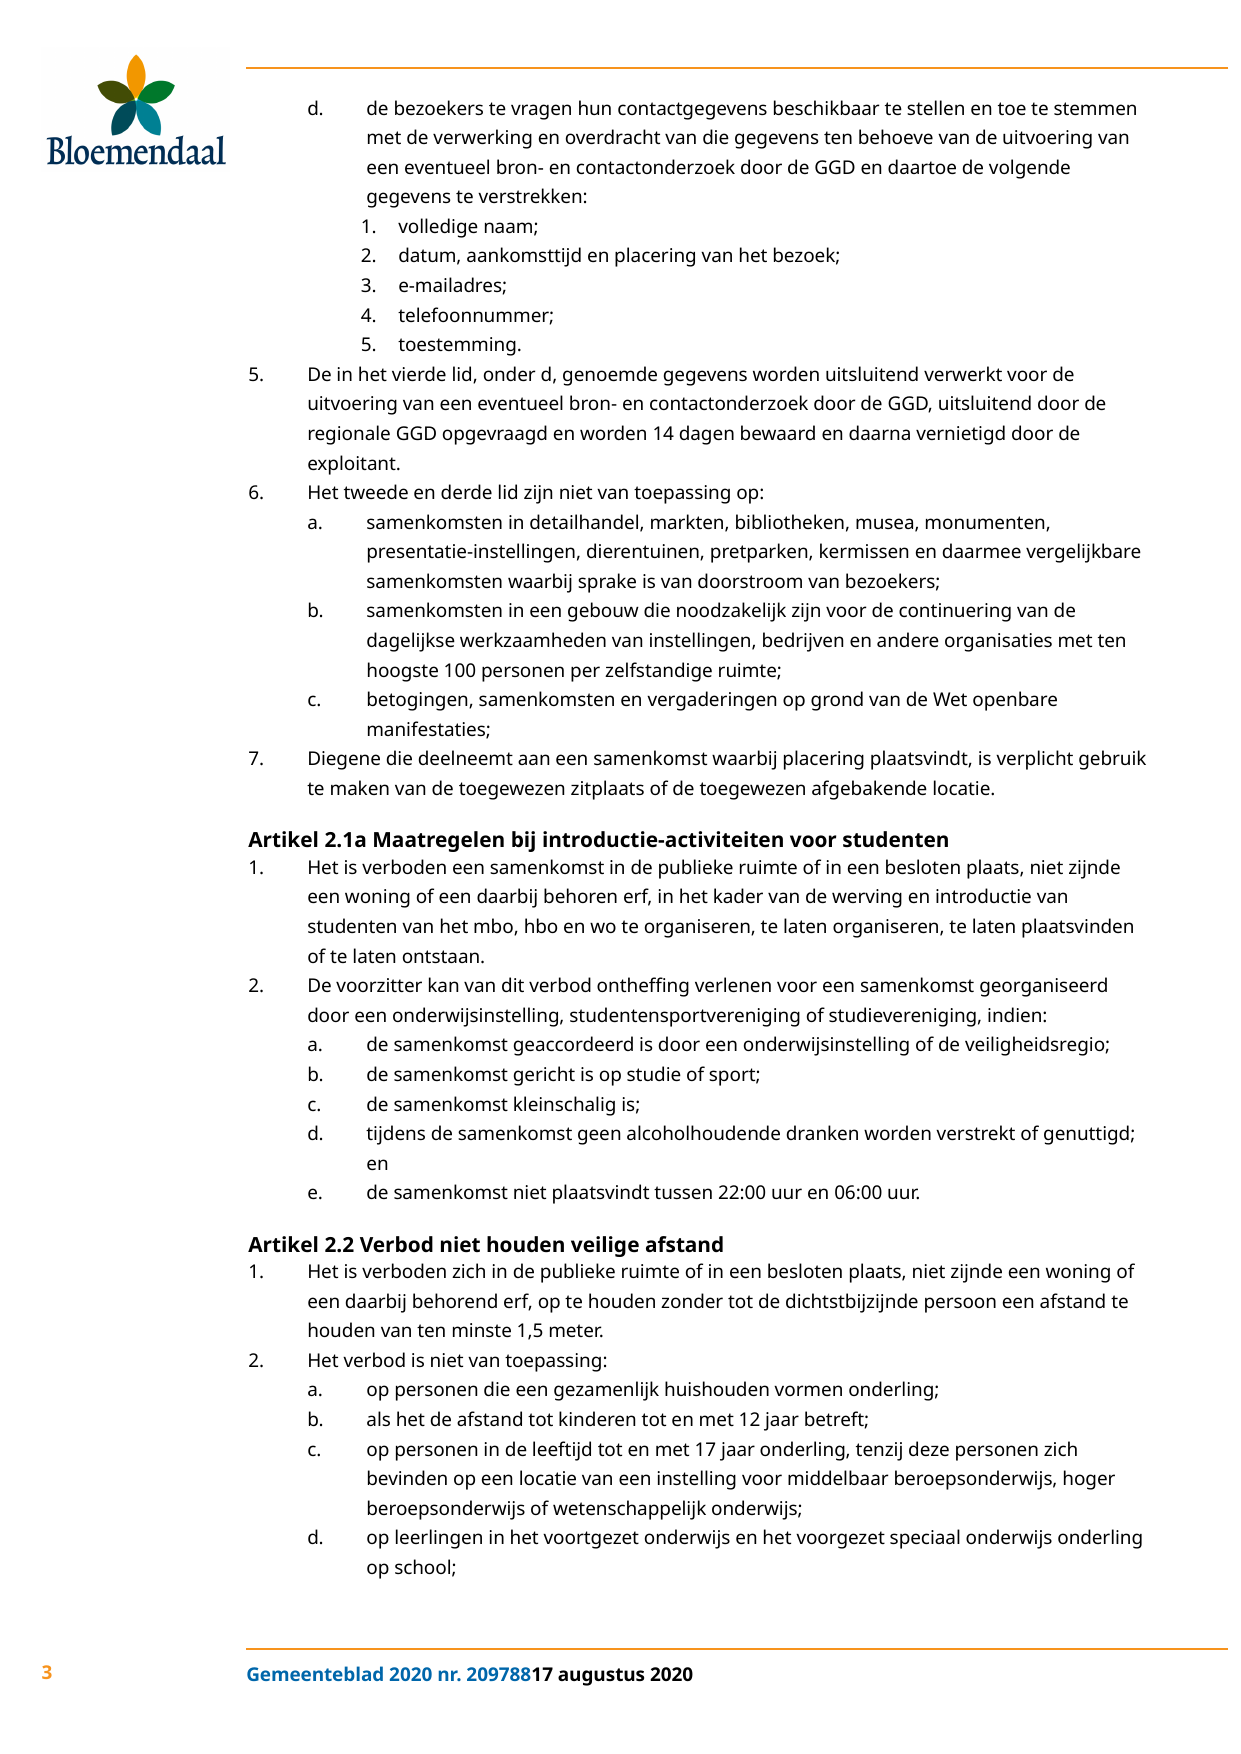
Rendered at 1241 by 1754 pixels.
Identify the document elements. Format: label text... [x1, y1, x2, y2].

list als het de afstand tot kinderen tot en met 12 jaar betreft; [307, 1406, 1152, 1432]
list de bezoekers te vragen hun contactgegevens beschikbaar te stellen en toe te stemmen met de verwerking en overdracht van die gegevens ten behoeve van de uitvoering van een eventueel bron- en contactonderzoek door de GGD en daartoe de volgende gegevens te verstrekken: [307, 95, 1152, 209]
list De voorzitter kan van dit verbod ontheffing verlenen voor een samenkomst georganiseerd door een onderwijsinstelling, studentensportvereniging of studievereniging, indien: [248, 972, 1152, 1028]
list e-mailadres; [361, 272, 1152, 298]
list Het tweede en derde lid zijn niet van toepassing op: [248, 479, 1152, 505]
list volledige naam; [361, 213, 1152, 239]
list telefoonnummer; [361, 302, 1152, 328]
list Het verbod is niet van toepassing: [248, 1347, 1152, 1373]
list de samenkomst niet plaatsvindt tussen 22:00 uur en 06:00 uur. [307, 1179, 1152, 1205]
list De in het vierde lid, onder d, genoemde gegevens worden uitsluitend verwerkt voor de uitvoering van een eventueel bron- en contactonderzoek door de GGD, uitsluitend door de regionale GGD opgevraagd en worden 14 dagen bewaard en daarna vernietigd door de exploitant. [248, 361, 1152, 476]
list Diegene die deelneemt aan een samenkomst waarbij placering plaatsvindt, is verplicht gebruik te maken van de toegewezen zitplaats of de toegewezen afgebakende locatie. [248, 746, 1152, 801]
list datum, aankomsttijd en placering van het bezoek; [361, 243, 1152, 268]
list de samenkomst kleinschalig is; [307, 1091, 1152, 1116]
list toestemming. [361, 331, 1152, 357]
list Het is verboden zich in de publieke ruimte of in een besloten plaats, niet zijnde een woning of een daarbij behorend erf, op te houden zonder tot de dichtstbijzijnde persoon een afstand te houden van ten minste 1,5 meter. [248, 1258, 1152, 1343]
list de samenkomst geaccordeerd is door een onderwijsinstelling of de veiligheidsregio; [307, 1032, 1152, 1057]
list tijdens de samenkomst geen alcoholhoudende dranken worden verstrekt of genuttigd; en [307, 1120, 1152, 1176]
picture [41, 47, 231, 172]
list op leerlingen in het voortgezet onderwijs en het voorgezet speciaal onderwijs onderling op school; [307, 1524, 1152, 1580]
list betogingen, samenkomsten en vergaderingen op grond van de Wet openbare manifestaties; [307, 686, 1152, 742]
list op personen in de leeftijd tot en met 17 jaar onderling, tenzij deze personen zich bevinden op een locatie van een instelling voor middelbaar beroepsonderwijs, hoger beroepsonderwijs of wetenschappelijk onderwijs; [307, 1436, 1152, 1521]
text Artikel 2.2 Verbod niet houden veilige afstand [248, 1230, 1152, 1258]
list op personen die een gezamenlijk huishouden vormen onderling; [307, 1377, 1152, 1402]
list Het is verboden een samenkomst in de publieke ruimte of in een besloten plaats, niet zijnde een woning of een daarbij behoren erf, in het kader van de werving en introductie van studenten van het mbo, hbo en wo te organiseren, te laten organiseren, te laten plaatsvinden of te laten ontstaan. [248, 854, 1152, 968]
text Artikel 2.1a Maatregelen bij introductie-activiteiten voor studenten [248, 826, 1152, 854]
list samenkomsten in detailhandel, markten, bibliotheken, musea, monumenten, presentatie-instellingen, dierentuinen, pretparken, kermissen en daarmee vergelijkbare samenkomsten waarbij sprake is van doorstroom van bezoekers; [307, 509, 1152, 594]
list de samenkomst gericht is op studie of sport; [307, 1061, 1152, 1087]
list samenkomsten in een gebouw die noodzakelijk zijn voor de continuering van de dagelijkse werkzaamheden van instellingen, bedrijven en andere organisaties met ten hoogste 100 personen per zelfstandige ruimte; [307, 598, 1152, 683]
